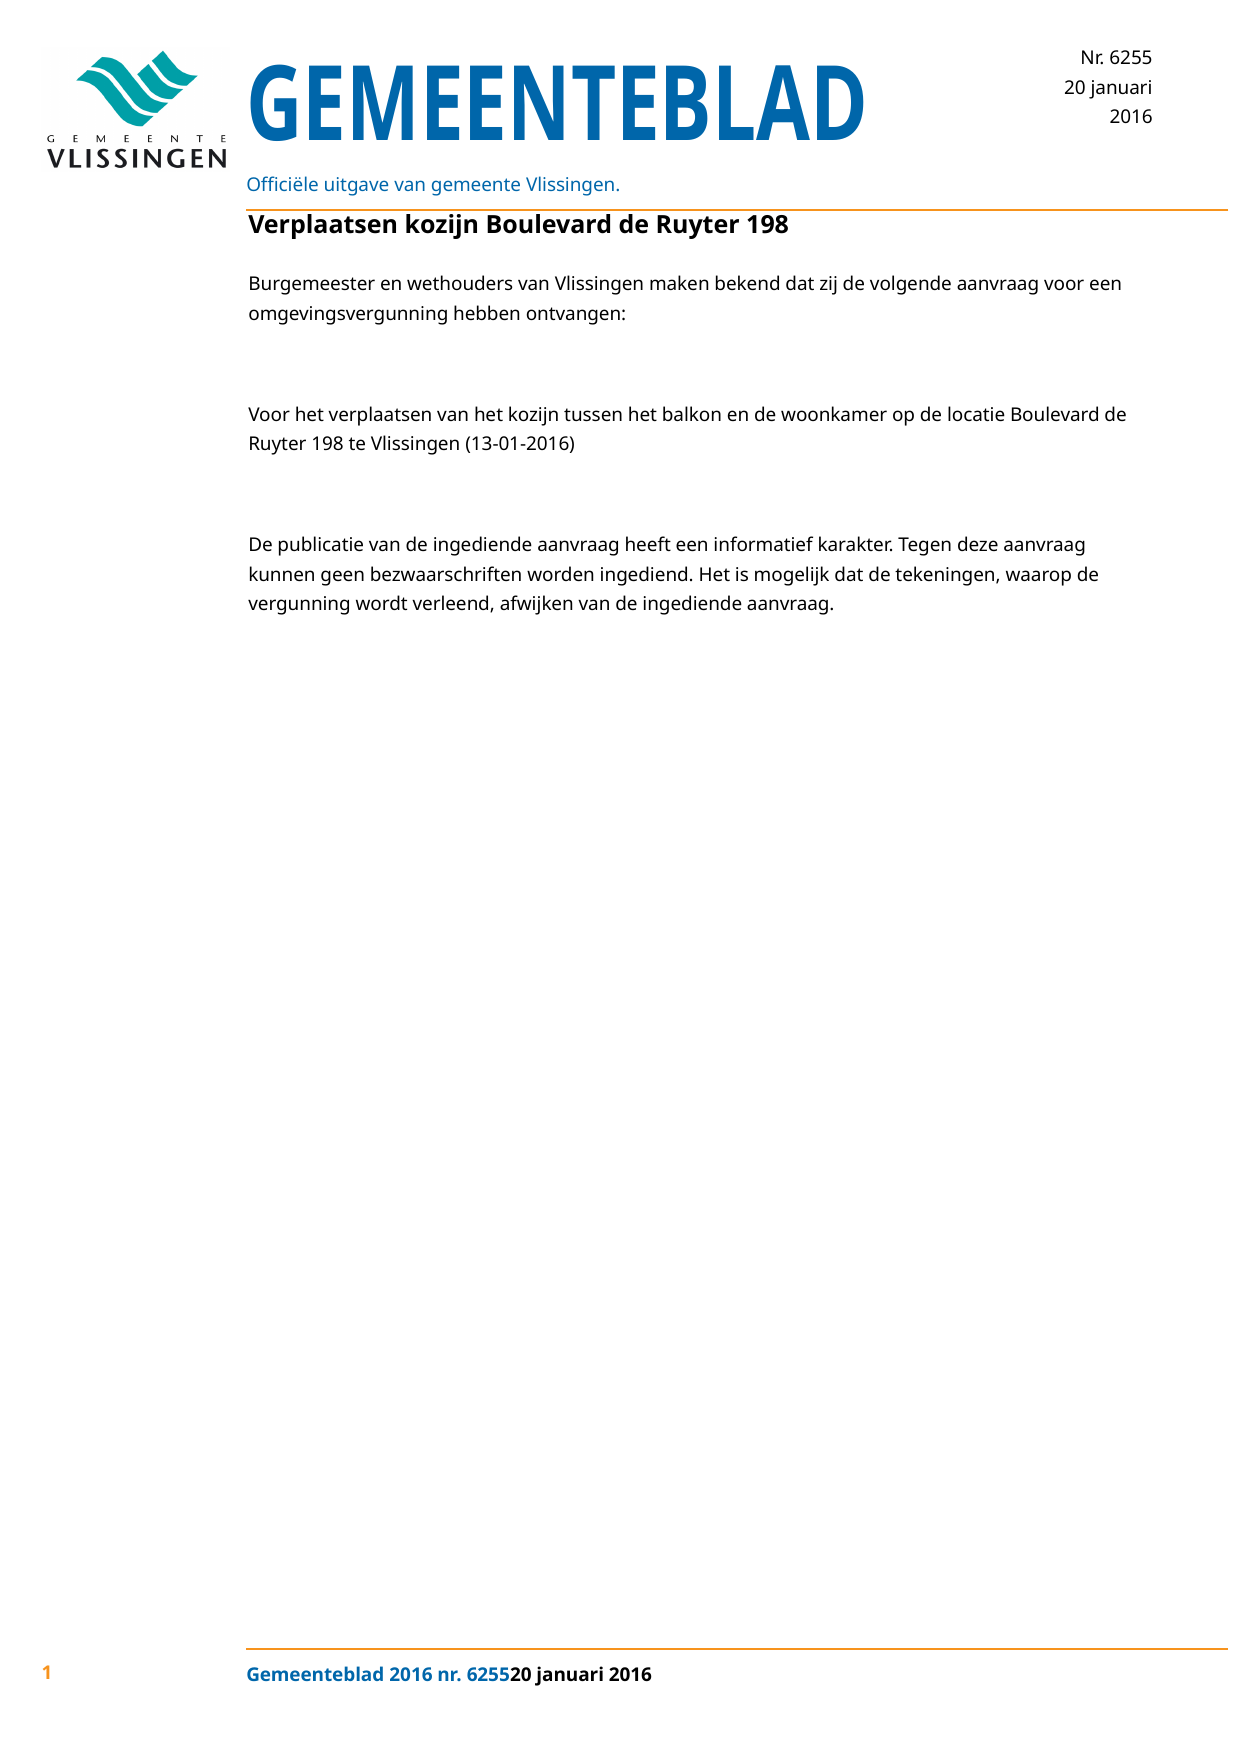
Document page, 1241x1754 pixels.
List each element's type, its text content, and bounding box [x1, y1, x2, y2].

picture [41, 47, 231, 172]
text Verplaatsen kozijn Boulevard de Ruyter 198 [248, 211, 1152, 241]
text Voor het verplaatsen van het kozijn tussen het balkon en de woonkamer op de locatie Boulevard de Ruyter 198 te Vlissingen (13-01-2016) [248, 401, 1152, 456]
text Burgemeester en wethouders van Vlissingen maken bekend dat zij de volgende aanvraag voor een omgevingsvergunning hebben ontvangen: [248, 270, 1152, 326]
text De publicatie van de ingediende aanvraag heeft een informatief karakter. Tegen deze aanvraag kunnen geen bezwaarschriften worden ingediend. Het is mogelijk dat de tekeningen, waarop de vergunning wordt verleend, afwijken van de ingediende aanvraag. [248, 531, 1152, 616]
